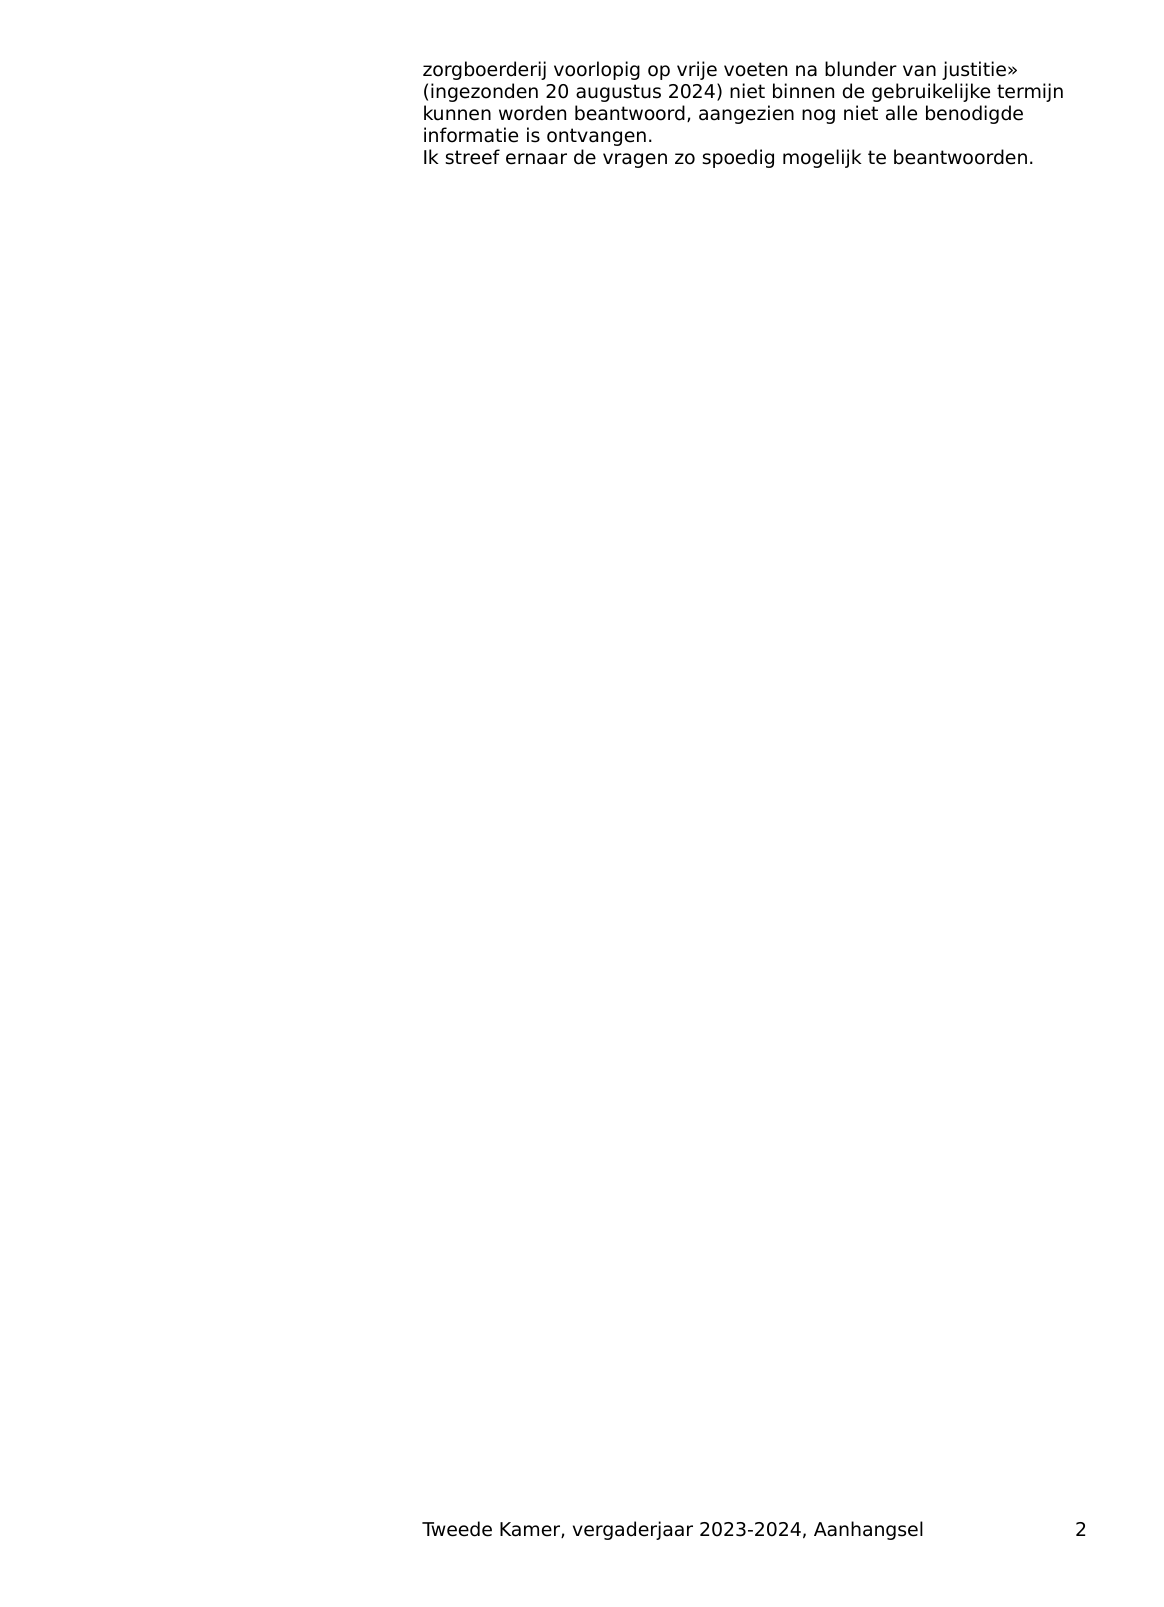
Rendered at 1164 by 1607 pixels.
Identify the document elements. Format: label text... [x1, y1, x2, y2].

text Ik streef ernaar de vragen zo spoedig mogelijk te beantwoorden. [422, 147, 1087, 169]
text zorgboerderij voorlopig op vrije voeten na blunder van justitie» (ingezonden 20 augustus 2024) niet binnen de gebruikelijke termijn kunnen worden beantwoord, aangezien nog niet alle benodigde informatie is ontvangen. [422, 59, 1087, 147]
